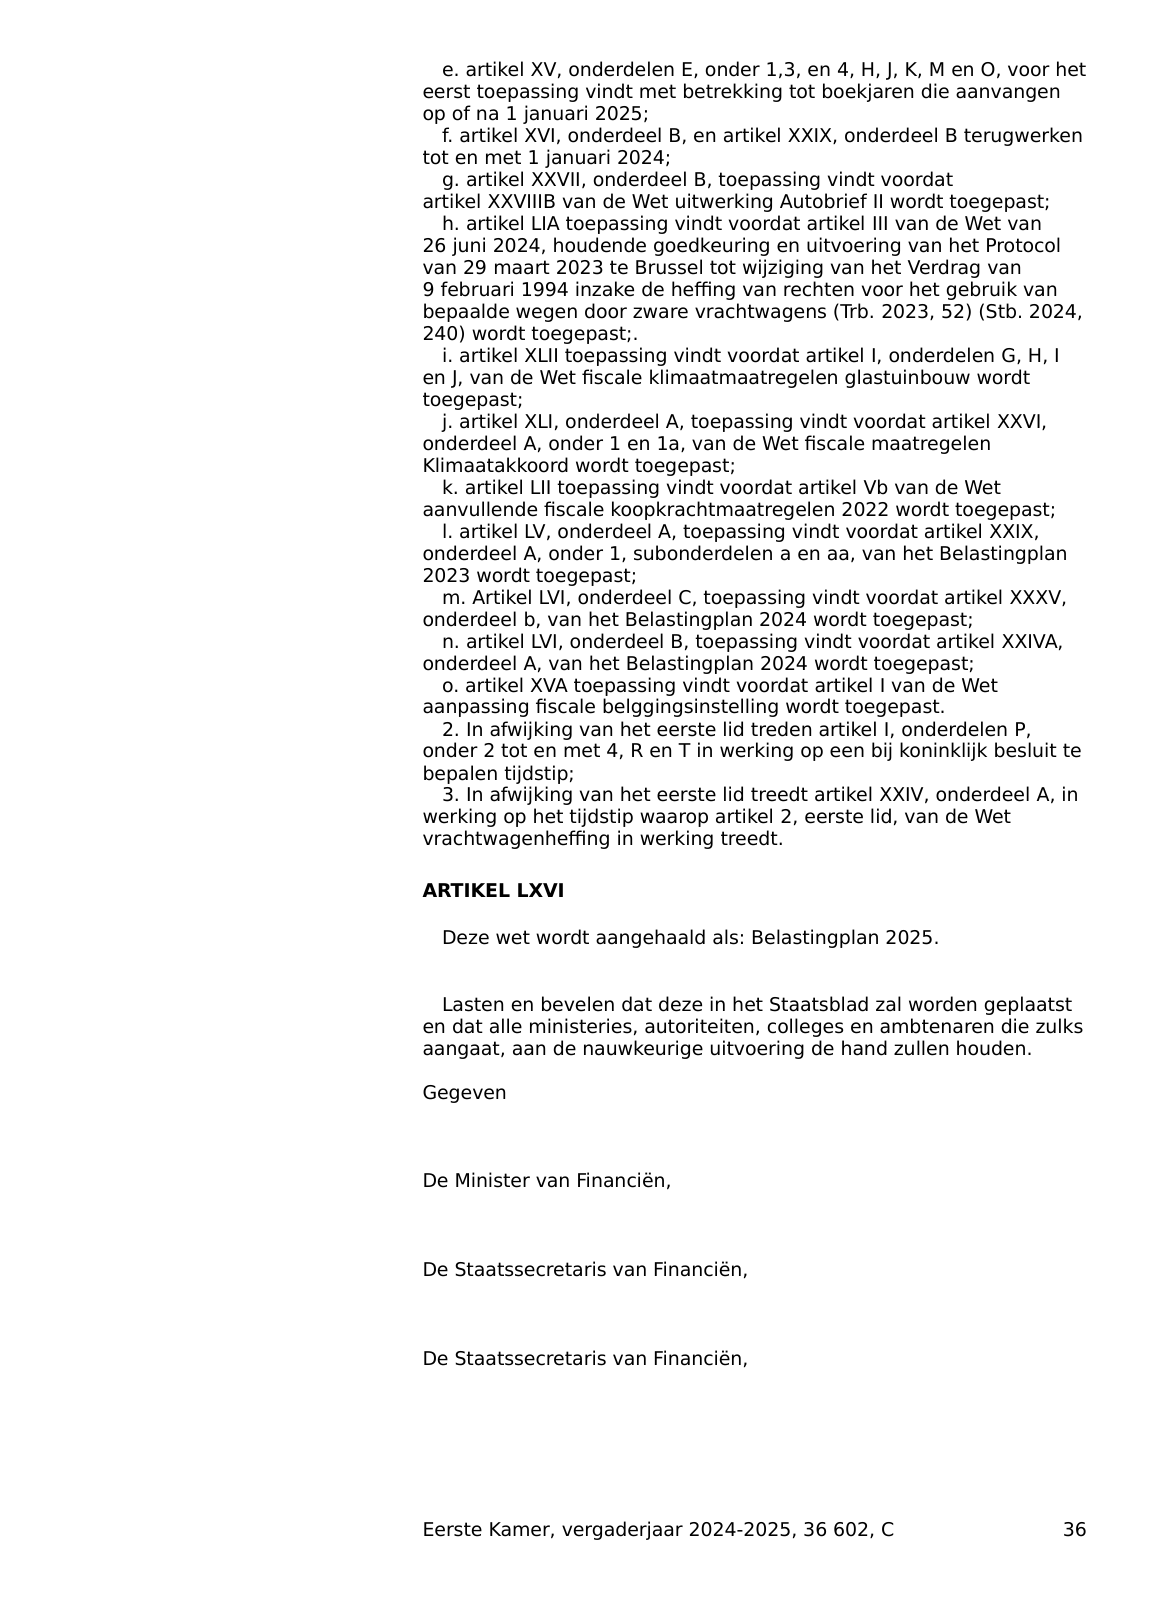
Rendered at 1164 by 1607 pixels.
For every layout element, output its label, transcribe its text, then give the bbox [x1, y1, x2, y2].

text De Minister van Financiën, [422, 1170, 1087, 1192]
text n. artikel LVI, onderdeel B, toepassing vindt voordat artikel XXIVA, onderdeel A, van het Belastingplan 2024 wordt toegepast; [422, 631, 1087, 674]
text e. artikel XV, onderdelen E, onder 1,3, en 4, H, J, K, M en O, voor het eerst toepassing vindt met betrekking tot boekjaren die aanvangen op of na 1 januari 2025; [422, 59, 1087, 125]
text f. artikel XVI, onderdeel B, en artikel XXIX, onderdeel B terugwerken tot en met 1 januari 2024; [422, 125, 1087, 169]
text Lasten en bevelen dat deze in het Staatsblad zal worden geplaatst en dat alle ministeries, autoriteiten, colleges en ambtenaren die zulks aangaat, aan de nauwkeurige uitvoering de hand zullen houden. [422, 994, 1087, 1059]
text i. artikel XLII toepassing vindt voordat artikel I, onderdelen G, H, I en J, van de Wet fiscale klimaatmaatregelen glastuinbouw wordt toegepast; [422, 345, 1087, 411]
text o. artikel XVA toepassing vindt voordat artikel I van de Wet aanpassing fiscale belggingsinstelling wordt toegepast. [422, 674, 1087, 718]
text j. artikel XLI, onderdeel A, toepassing vindt voordat artikel XXVI, onderdeel A, onder 1 en 1a, van de Wet fiscale maatregelen Klimaatakkoord wordt toegepast; [422, 411, 1087, 477]
text m. Artikel LVI, onderdeel C, toepassing vindt voordat artikel XXXV, onderdeel b, van het Belastingplan 2024 wordt toegepast; [422, 587, 1087, 631]
text l. artikel LV, onderdeel A, toepassing vindt voordat artikel XXIX, onderdeel A, onder 1, subonderdelen a en aa, van het Belastingplan 2023 wordt toegepast; [422, 521, 1087, 587]
text Gegeven [422, 1082, 1087, 1104]
text De Staatssecretaris van Financiën, [422, 1259, 1087, 1281]
text h. artikel LIA toepassing vindt voordat artikel III van de Wet van 26 juni 2024, houdende goedkeuring en uitvoering van het Protocol van 29 maart 2023 te Brussel tot wijziging van het Verdrag van 9 februari 1994 inzake de heffing van rechten voor het gebruik van bepaalde wegen door zware vrachtwagens (Trb. 2023, 52) (Stb. 2024, 240) wordt toegepast;. [422, 213, 1087, 345]
text k. artikel LII toepassing vindt voordat artikel Vb van de Wet aanvullende fiscale koopkrachtmaatregelen 2022 wordt toegepast; [422, 477, 1087, 521]
text g. artikel XXVII, onderdeel B, toepassing vindt voordat artikel XXVIIIB van de Wet uitwerking Autobrief II wordt toegepast; [422, 169, 1087, 213]
text 2. In afwijking van het eerste lid treden artikel I, onderdelen P, onder 2 tot en met 4, R en T in werking op een bij koninklijk besluit te bepalen tijdstip; [422, 718, 1087, 784]
text 3. In afwijking van het eerste lid treedt artikel XXIV, onderdeel A, in werking op het tijdstip waarop artikel 2, eerste lid, van de Wet vrachtwagenheffing in werking treedt. [422, 784, 1087, 850]
text De Staatssecretaris van Financiën, [422, 1347, 1087, 1369]
text Deze wet wordt aangehaald als: Belastingplan 2025. [422, 927, 1087, 949]
subtitle ARTIKEL LXVI [422, 880, 1087, 902]
